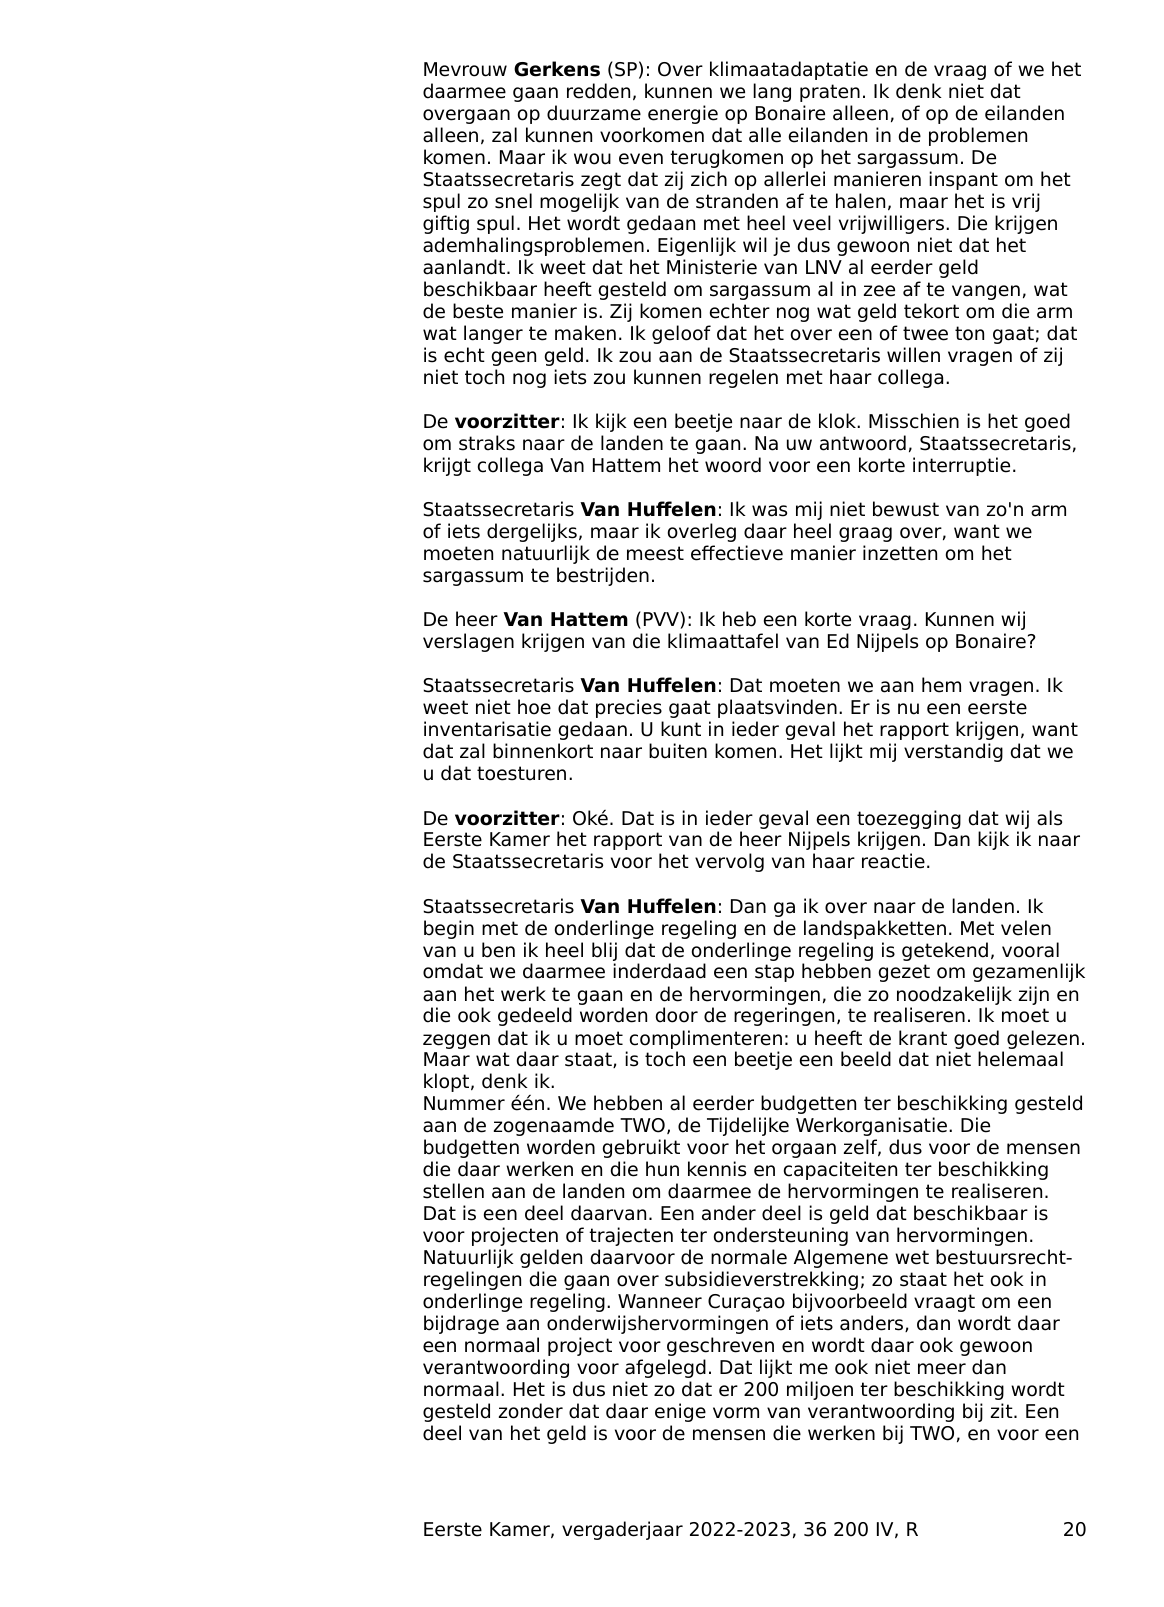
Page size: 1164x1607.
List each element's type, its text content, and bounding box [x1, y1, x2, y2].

text De voorzitter: Oké. Dat is in ieder geval een toezegging dat wij als Eerste Kamer het rapport van de heer Nijpels krijgen. Dan kijk ik naar de Staatssecretaris voor het vervolg van haar reactie. [422, 807, 1087, 873]
text De heer Van Hattem (PVV): Ik heb een korte vraag. Kunnen wij verslagen krijgen van die klimaattafel van Ed Nijpels op Bonaire? [422, 609, 1087, 653]
text Nummer één. We hebben al eerder budgetten ter beschikking gesteld aan de zogenaamde TWO, de Tijdelijke Werkorganisatie. Die budgetten worden gebruikt voor het orgaan zelf, dus voor de mensen die daar werken en die hun kennis en capaciteiten ter beschikking stellen aan de landen om daarmee de hervormingen te realiseren. Dat is een deel daarvan. Een ander deel is geld dat beschikbaar is voor projecten of trajecten ter ondersteuning van hervormingen. Natuurlijk gelden daarvoor de normale Algemene wet bestuursrecht-regelingen die gaan over subsidieverstrekking; zo staat het ook in onderlinge regeling. Wanneer Curaçao bijvoorbeeld vraagt om een bijdrage aan onderwijshervormingen of iets anders, dan wordt daar een normaal project voor geschreven en wordt daar ook gewoon verantwoording voor afgelegd. Dat lijkt me ook niet meer dan normaal. Het is dus niet zo dat er 200 miljoen ter beschikking wordt gesteld zonder dat daar enige vorm van verantwoording bij zit. Een deel van het geld is voor de mensen die werken bij TWO, en voor een [422, 1093, 1087, 1445]
text De voorzitter: Ik kijk een beetje naar de klok. Misschien is het goed om straks naar de landen te gaan. Na uw antwoord, Staatssecretaris, krijgt collega Van Hattem het woord voor een korte interruptie. [422, 411, 1087, 477]
text Staatssecretaris Van Huffelen: Dat moeten we aan hem vragen. Ik weet niet hoe dat precies gaat plaatsvinden. Er is nu een eerste inventarisatie gedaan. U kunt in ieder geval het rapport krijgen, want dat zal binnenkort naar buiten komen. Het lijkt mij verstandig dat we u dat toesturen. [422, 675, 1087, 785]
text Mevrouw Gerkens (SP): Over klimaatadaptatie en de vraag of we het daarmee gaan redden, kunnen we lang praten. Ik denk niet dat overgaan op duurzame energie op Bonaire alleen, of op de eilanden alleen, zal kunnen voorkomen dat alle eilanden in de problemen komen. Maar ik wou even terugkomen op het sargassum. De Staatssecretaris zegt dat zij zich op allerlei manieren inspant om het spul zo snel mogelijk van de stranden af te halen, maar het is vrij giftig spul. Het wordt gedaan met heel veel vrijwilligers. Die krijgen ademhalingsproblemen. Eigenlijk wil je dus gewoon niet dat het aanlandt. Ik weet dat het Ministerie van LNV al eerder geld beschikbaar heeft gesteld om sargassum al in zee af te vangen, wat de beste manier is. Zij komen echter nog wat geld tekort om die arm wat langer te maken. Ik geloof dat het over een of twee ton gaat; dat is echt geen geld. Ik zou aan de Staatssecretaris willen vragen of zij niet toch nog iets zou kunnen regelen met haar collega. [422, 59, 1087, 389]
text Staatssecretaris Van Huffelen: Ik was mij niet bewust van zo'n arm of iets dergelijks, maar ik overleg daar heel graag over, want we moeten natuurlijk de meest effectieve manier inzetten om het sargassum te bestrijden. [422, 499, 1087, 587]
text Staatssecretaris Van Huffelen: Dan ga ik over naar de landen. Ik begin met de onderlinge regeling en de landspakketten. Met velen van u ben ik heel blij dat de onderlinge regeling is getekend, vooral omdat we daarmee inderdaad een stap hebben gezet om gezamenlijk aan het werk te gaan en de hervormingen, die zo noodzakelijk zijn en die ook gedeeld worden door de regeringen, te realiseren. Ik moet u zeggen dat ik u moet complimenteren: u heeft de krant goed gelezen. Maar wat daar staat, is toch een beetje een beeld dat niet helemaal klopt, denk ik. [422, 896, 1087, 1093]
